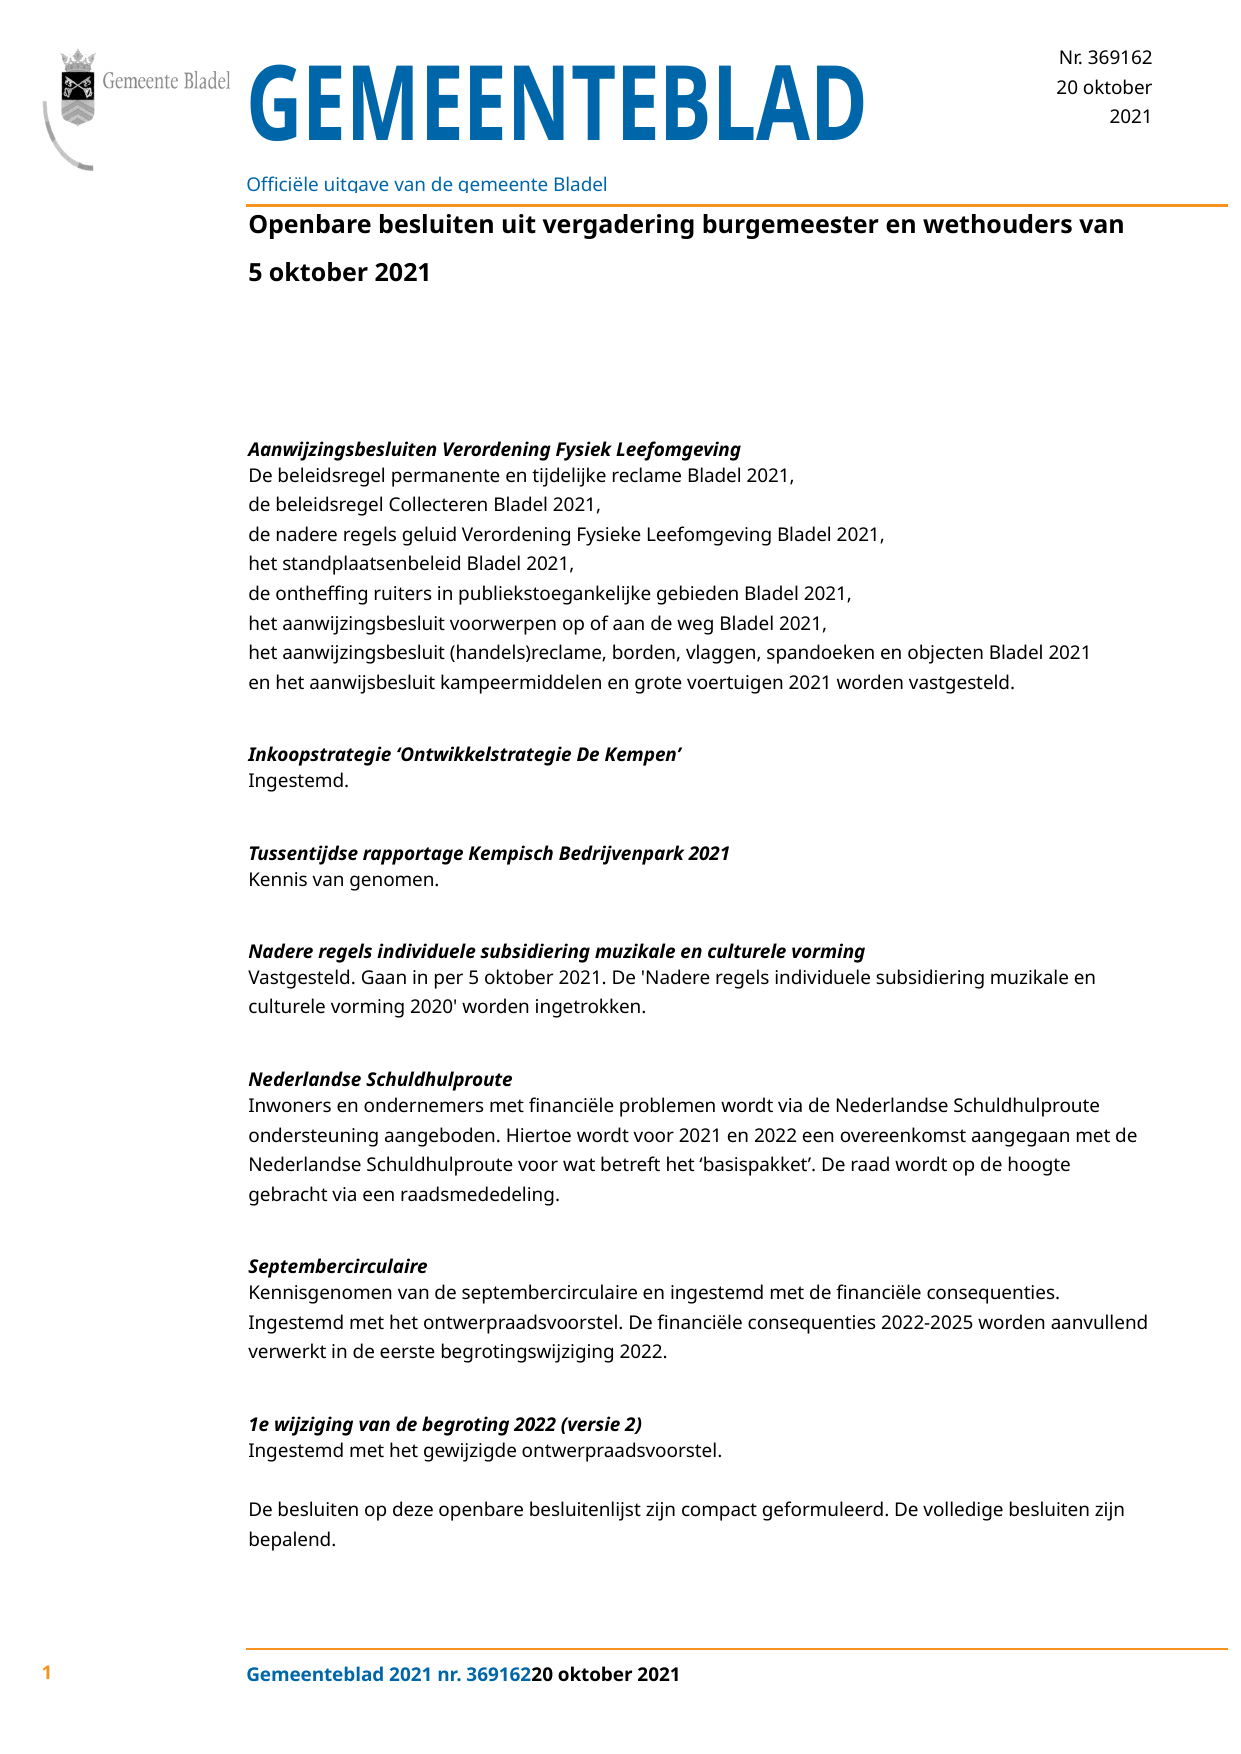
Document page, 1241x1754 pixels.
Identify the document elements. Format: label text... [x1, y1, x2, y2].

text 1e wijziging van de begroting 2022 (versie 2) [248, 1411, 1152, 1437]
text Ingestemd met het gewijzigde ontwerpraadsvoorstel. [248, 1437, 1152, 1463]
text Kennis van genomen. [248, 866, 1152, 891]
text Inkoopstrategie ‘Ontwikkelstrategie De Kempen’ [248, 742, 1152, 767]
text Aanwijzingsbesluiten Verordening Fysiek Leefomgeving [248, 436, 1152, 462]
text en het aanwijsbesluit kampeermiddelen en grote voertuigen 2021 worden vastgesteld. [248, 669, 1152, 694]
text de beleidsregel Collecteren Bladel 2021, [248, 491, 1152, 517]
text Ingestemd. [248, 767, 1152, 793]
text Openbare besluiten uit vergadering burgemeester en wethouders van 5 oktober 2021 [248, 207, 1152, 288]
text Tussentijdse rapportage Kempisch Bedrijvenpark 2021 [248, 840, 1152, 866]
text Kennisgenomen van de septembercirculaire en ingestemd met de financiële consequenties. Ingestemd met het ontwerpraadsvoorstel. De financiële consequenties 2022-2025 worden aanvullend verwerkt in de eerste begrotingswijziging 2022. [248, 1279, 1152, 1364]
text het aanwijzingsbesluit voorwerpen op of aan de weg Bladel 2021, [248, 610, 1152, 635]
picture [41, 47, 231, 172]
text de nadere regels geluid Verordening Fysieke Leefomgeving Bladel 2021, [248, 521, 1152, 547]
text Vastgesteld. Gaan in per 5 oktober 2021. De 'Nadere regels individuele subsidiering muzikale en culturele vorming 2020' worden ingetrokken. [248, 964, 1152, 1019]
text Inwoners en ondernemers met financiële problemen wordt via de Nederlandse Schuldhulproute ondersteuning aangeboden. Hiertoe wordt voor 2021 en 2022 een overeenkomst aangegaan met de Nederlandse Schuldhulproute voor wat betreft het ‘basispakket’. De raad wordt op de hoogte gebracht via een raadsmededeling. [248, 1092, 1152, 1207]
text het aanwijzingsbesluit (handels)reclame, borden, vlaggen, spandoeken en objecten Bladel 2021 [248, 639, 1152, 665]
text Nederlandse Schuldhulproute [248, 1066, 1152, 1092]
text Septembercirculaire [248, 1254, 1152, 1279]
text het standplaatsenbeleid Bladel 2021, [248, 551, 1152, 576]
text De beleidsregel permanente en tijdelijke reclame Bladel 2021, [248, 462, 1152, 487]
text de ontheffing ruiters in publiekstoegankelijke gebieden Bladel 2021, [248, 580, 1152, 606]
text Nadere regels individuele subsidiering muzikale en culturele vorming [248, 938, 1152, 964]
text De besluiten op deze openbare besluitenlijst zijn compact geformuleerd. De volledige besluiten zijn bepalend. [248, 1496, 1152, 1551]
